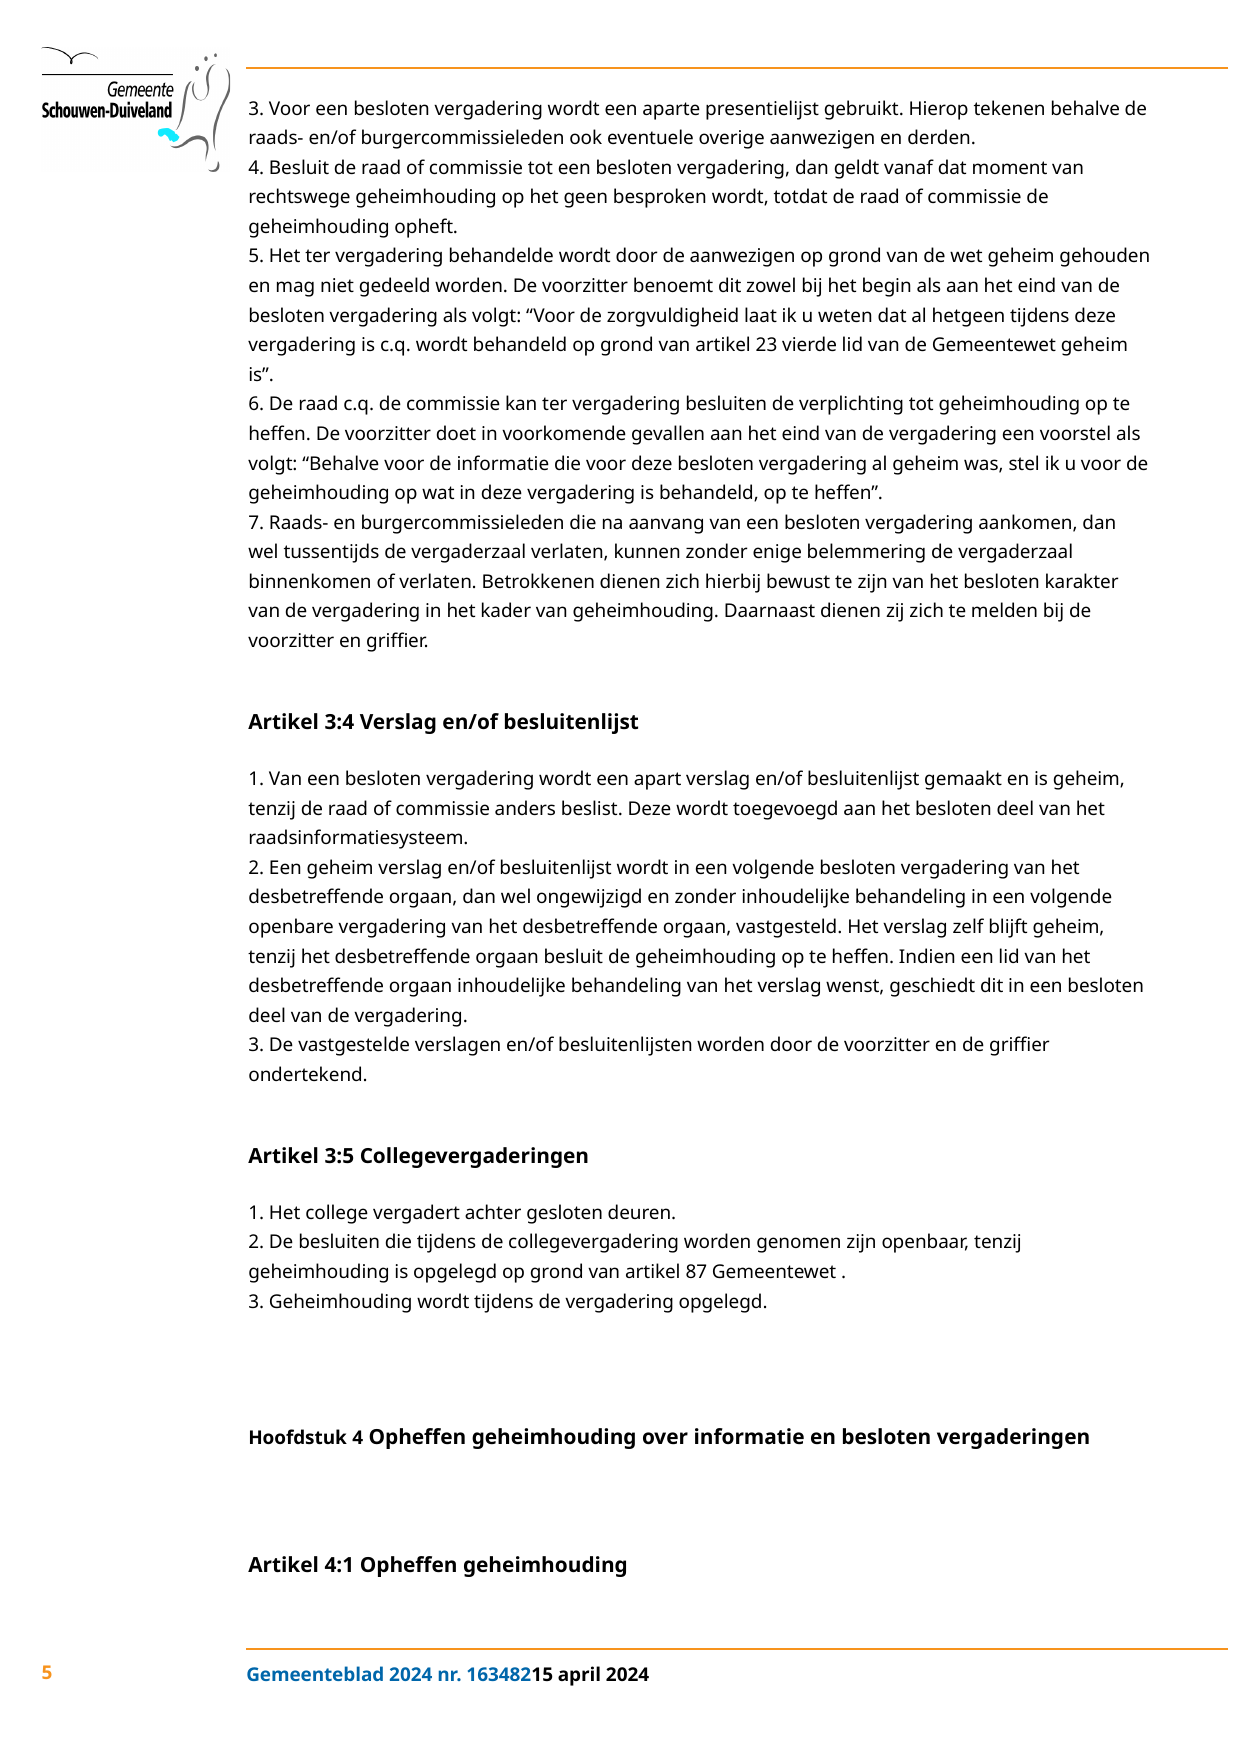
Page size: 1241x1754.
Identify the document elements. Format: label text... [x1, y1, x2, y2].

text 2. De besluiten die tijdens de collegevergadering worden genomen zijn openbaar, tenzij geheimhouding is opgelegd op grond van artikel 87 Gemeentewet . [248, 1229, 1152, 1284]
text 6. De raad c.q. de commissie kan ter vergadering besluiten de verplichting tot geheimhouding op te heffen. De voorzitter doet in voorkomende gevallen aan het eind van de vergadering een voorstel als volgt: “Behalve voor de informatie die voor deze besloten vergadering al geheim was, stel ik u voor de geheimhouding op wat in deze vergadering is behandeld, op te heffen”. [248, 391, 1152, 505]
picture [41, 47, 231, 172]
text 3. Voor een besloten vergadering wordt een aparte presentielijst gebruikt. Hierop tekenen behalve de raads- en/of burgercommissieleden ook eventuele overige aanwezigen en derden. [248, 95, 1152, 150]
text Hoofdstuk 4 Opheffen geheimhouding over informatie en besloten vergaderingen [248, 1422, 1152, 1451]
text 1. Het college vergadert achter gesloten deuren. [248, 1199, 1152, 1225]
text 1. Van een besloten vergadering wordt een apart verslag en/of besluitenlijst gemaakt en is geheim, tenzij de raad of commissie anders beslist. Deze wordt toegevoegd aan het besloten deel van het raadsinformatiesysteem. [248, 765, 1152, 850]
text 3. Geheimhouding wordt tijdens de vergadering opgelegd. [248, 1288, 1152, 1314]
text 2. Een geheim verslag en/of besluitenlijst wordt in een volgende besloten vergadering van het desbetreffende orgaan, dan wel ongewijzigd en zonder inhoudelijke behandeling in een volgende openbare vergadering van het desbetreffende orgaan, vastgesteld. Het verslag zelf blijft geheim, tenzij het desbetreffende orgaan besluit de geheimhouding op te heffen. Indien een lid van het desbetreffende orgaan inhoudelijke behandeling van het verslag wenst, geschiedt dit in een besloten deel van de vergadering. [248, 854, 1152, 1028]
text 3. De vastgestelde verslagen en/of besluitenlijsten worden door de voorzitter en de griffier ondertekend. [248, 1032, 1152, 1087]
text 7. Raads- en burgercommissieleden die na aanvang van een besloten vergadering aankomen, dan wel tussentijds de vergaderzaal verlaten, kunnen zonder enige belemmering de vergaderzaal binnenkomen of verlaten. Betrokkenen dienen zich hierbij bewust te zijn van het besloten karakter van de vergadering in het kader van geheimhouding. Daarnaast dienen zij zich te melden bij de voorzitter en griffier. [248, 509, 1152, 653]
text Artikel 3:4 Verslag en/of besluitenlijst [248, 707, 1152, 736]
text 5. Het ter vergadering behandelde wordt door de aanwezigen op grond van de wet geheim gehouden en mag niet gedeeld worden. De voorzitter benoemt dit zowel bij het begin als aan het eind van de besloten vergadering als volgt: “Voor de zorgvuldigheid laat ik u weten dat al hetgeen tijdens deze vergadering is c.q. wordt behandeld op grond van artikel 23 vierde lid van de Gemeentewet geheim is”. [248, 243, 1152, 387]
text Artikel 3:5 Collegevergaderingen [248, 1141, 1152, 1169]
text 4. Besluit de raad of commissie tot een besloten vergadering, dan geldt vanaf dat moment van rechtswege geheimhouding op het geen besproken wordt, totdat de raad of commissie de geheimhouding opheft. [248, 154, 1152, 239]
text Artikel 4:1 Opheffen geheimhouding [248, 1550, 1152, 1579]
